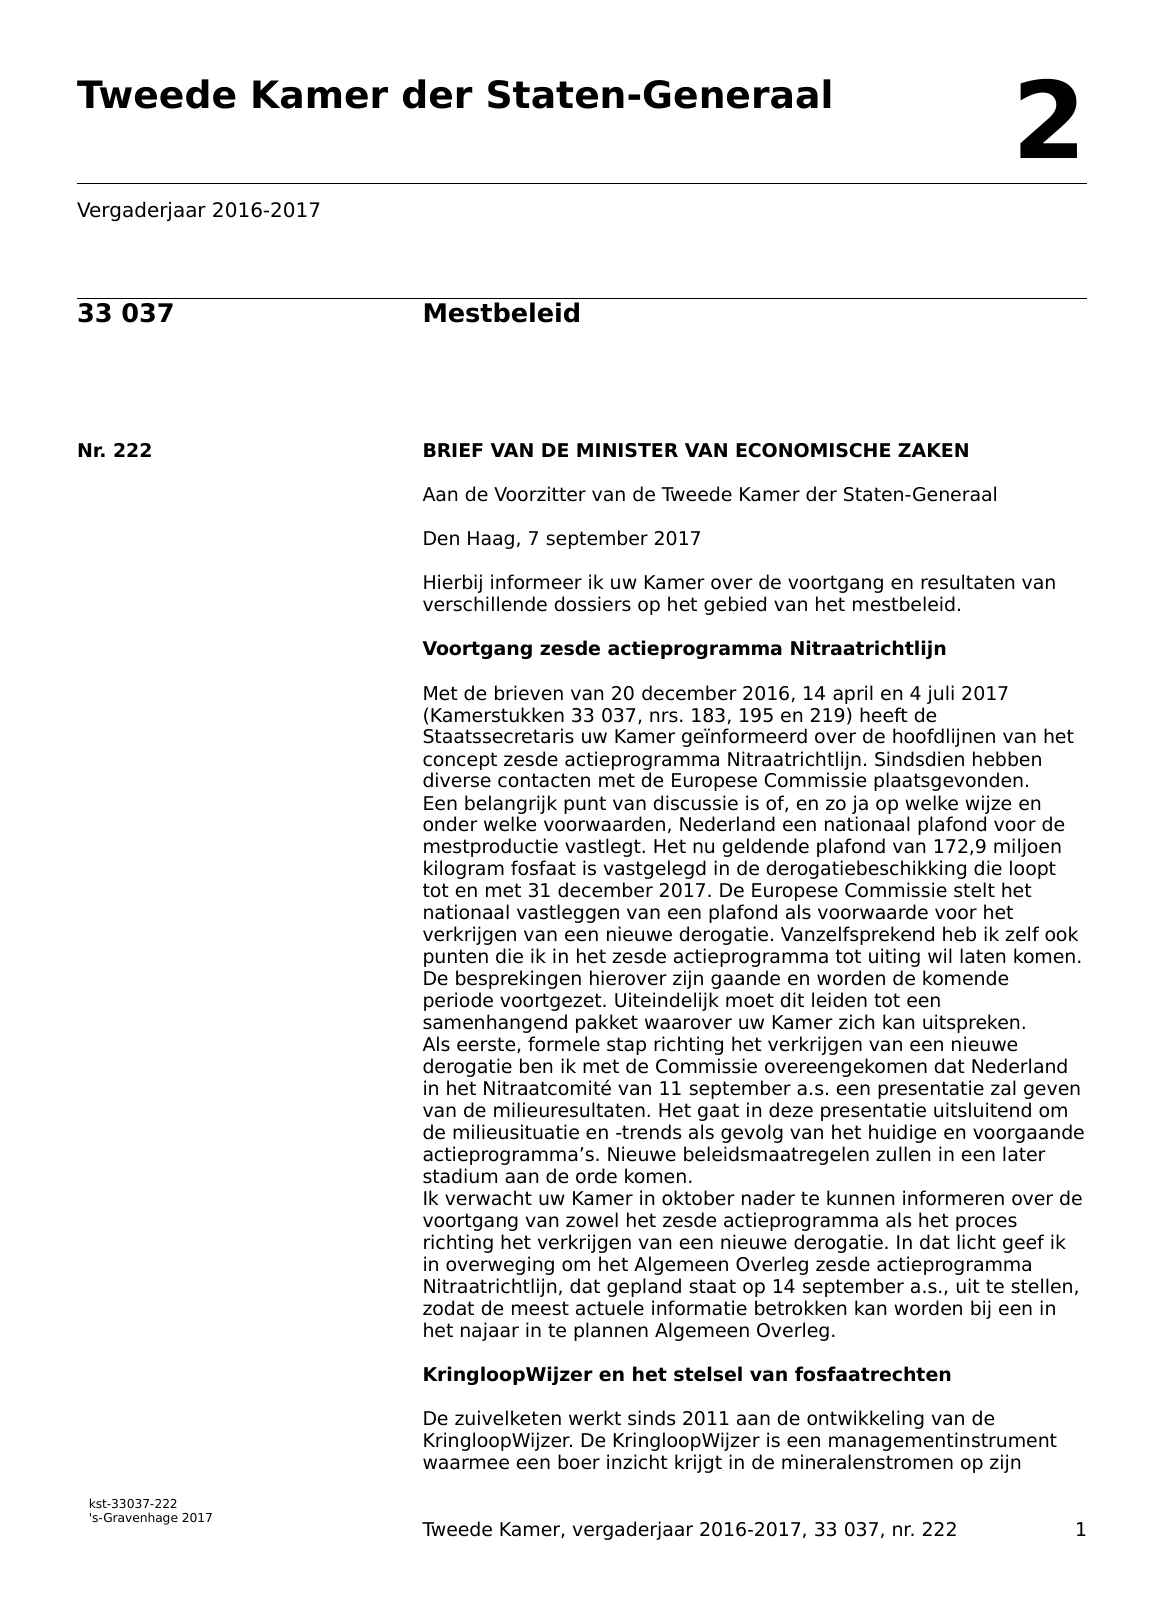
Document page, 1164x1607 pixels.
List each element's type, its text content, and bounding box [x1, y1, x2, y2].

text 's-Gravenhage 2017 [88, 1511, 323, 1525]
text Hierbij informeer ik uw Kamer over de voortgang en resultaten van verschillende dossiers op het gebied van het mestbeleid. [422, 572, 1087, 616]
text Een belangrijk punt van discussie is of, en zo ja op welke wijze en onder welke voorwaarden, Nederland een nationaal plafond voor de mestproductie vastlegt. Het nu geldende plafond van 172,9 miljoen kilogram fosfaat is vastgelegd in de derogatiebeschikking die loopt tot en met 31 december 2017. De Europese Commissie stelt het nationaal vastleggen van een plafond als voorwaarde voor het verkrijgen van een nieuwe derogatie. Vanzelfsprekend heb ik zelf ook punten die ik in het zesde actieprogramma tot uiting wil laten komen. De besprekingen hierover zijn gaande en worden de komende periode voortgezet. Uiteindelijk moet dit leiden tot een samenhangend pakket waarover uw Kamer zich kan uitspreken. [422, 792, 1087, 1034]
text Den Haag, 7 september 2017 [422, 528, 1087, 550]
table_header 2 [886, 59, 1087, 183]
text Als eerste, formele stap richting het verkrijgen van een nieuwe derogatie ben ik met de Commissie overeengekomen dat Nederland in het Nitraatcomité van 11 september a.s. een presentatie zal geven van de milieuresultaten. Het gaat in deze presentatie uitsluitend om de milieusituatie en -trends als gevolg van het huidige en voorgaande actieprogramma’s. Nieuwe beleidsmaatregelen zullen in een later stadium aan de orde komen. [422, 1034, 1087, 1188]
text Aan de Voorzitter van de Tweede Kamer der Staten-Generaal [422, 484, 1087, 506]
subtitle 33 037 Mestbeleid [77, 299, 1087, 329]
subtitle Voortgang zesde actieprogramma Nitraatrichtlijn [422, 638, 1087, 660]
table_cell Vergaderjaar 2016-2017 [77, 184, 1087, 298]
text Ik verwacht uw Kamer in oktober nader te kunnen informeren over de voortgang van zowel het zesde actieprogramma als het proces richting het verkrijgen van een nieuwe derogatie. In dat licht geef ik in overweging om het Algemeen Overleg zesde actieprogramma Nitraatrichtlijn, dat gepland staat op 14 september a.s., uit te stellen, zodat de meest actuele informatie betrokken kan worden bij een in het najaar in te plannen Algemeen Overleg. [422, 1188, 1087, 1342]
subtitle KringloopWijzer en het stelsel van fosfaatrechten [422, 1364, 1087, 1386]
text De zuivelketen werkt sinds 2011 aan de ontwikkeling van de KringloopWijzer. De KringloopWijzer is een managementinstrument waarmee een boer inzicht krijgt in de mineralenstromen op zijn [422, 1408, 1087, 1474]
text Met de brieven van 20 december 2016, 14 april en 4 juli 2017 (Kamerstukken 33 037, nrs. 183, 195 en 219) heeft de Staatssecretaris uw Kamer geïnformeerd over de hoofdlijnen van het concept zesde actieprogramma Nitraatrichtlijn. Sindsdien hebben diverse contacten met de Europese Commissie plaatsgevonden. [422, 682, 1087, 792]
table_header Tweede Kamer der Staten-Generaal [77, 59, 886, 183]
text kst-33037-222 [88, 1497, 323, 1511]
subtitle Nr. 222 BRIEF VAN DE MINISTER VAN ECONOMISCHE ZAKEN [77, 440, 1087, 462]
